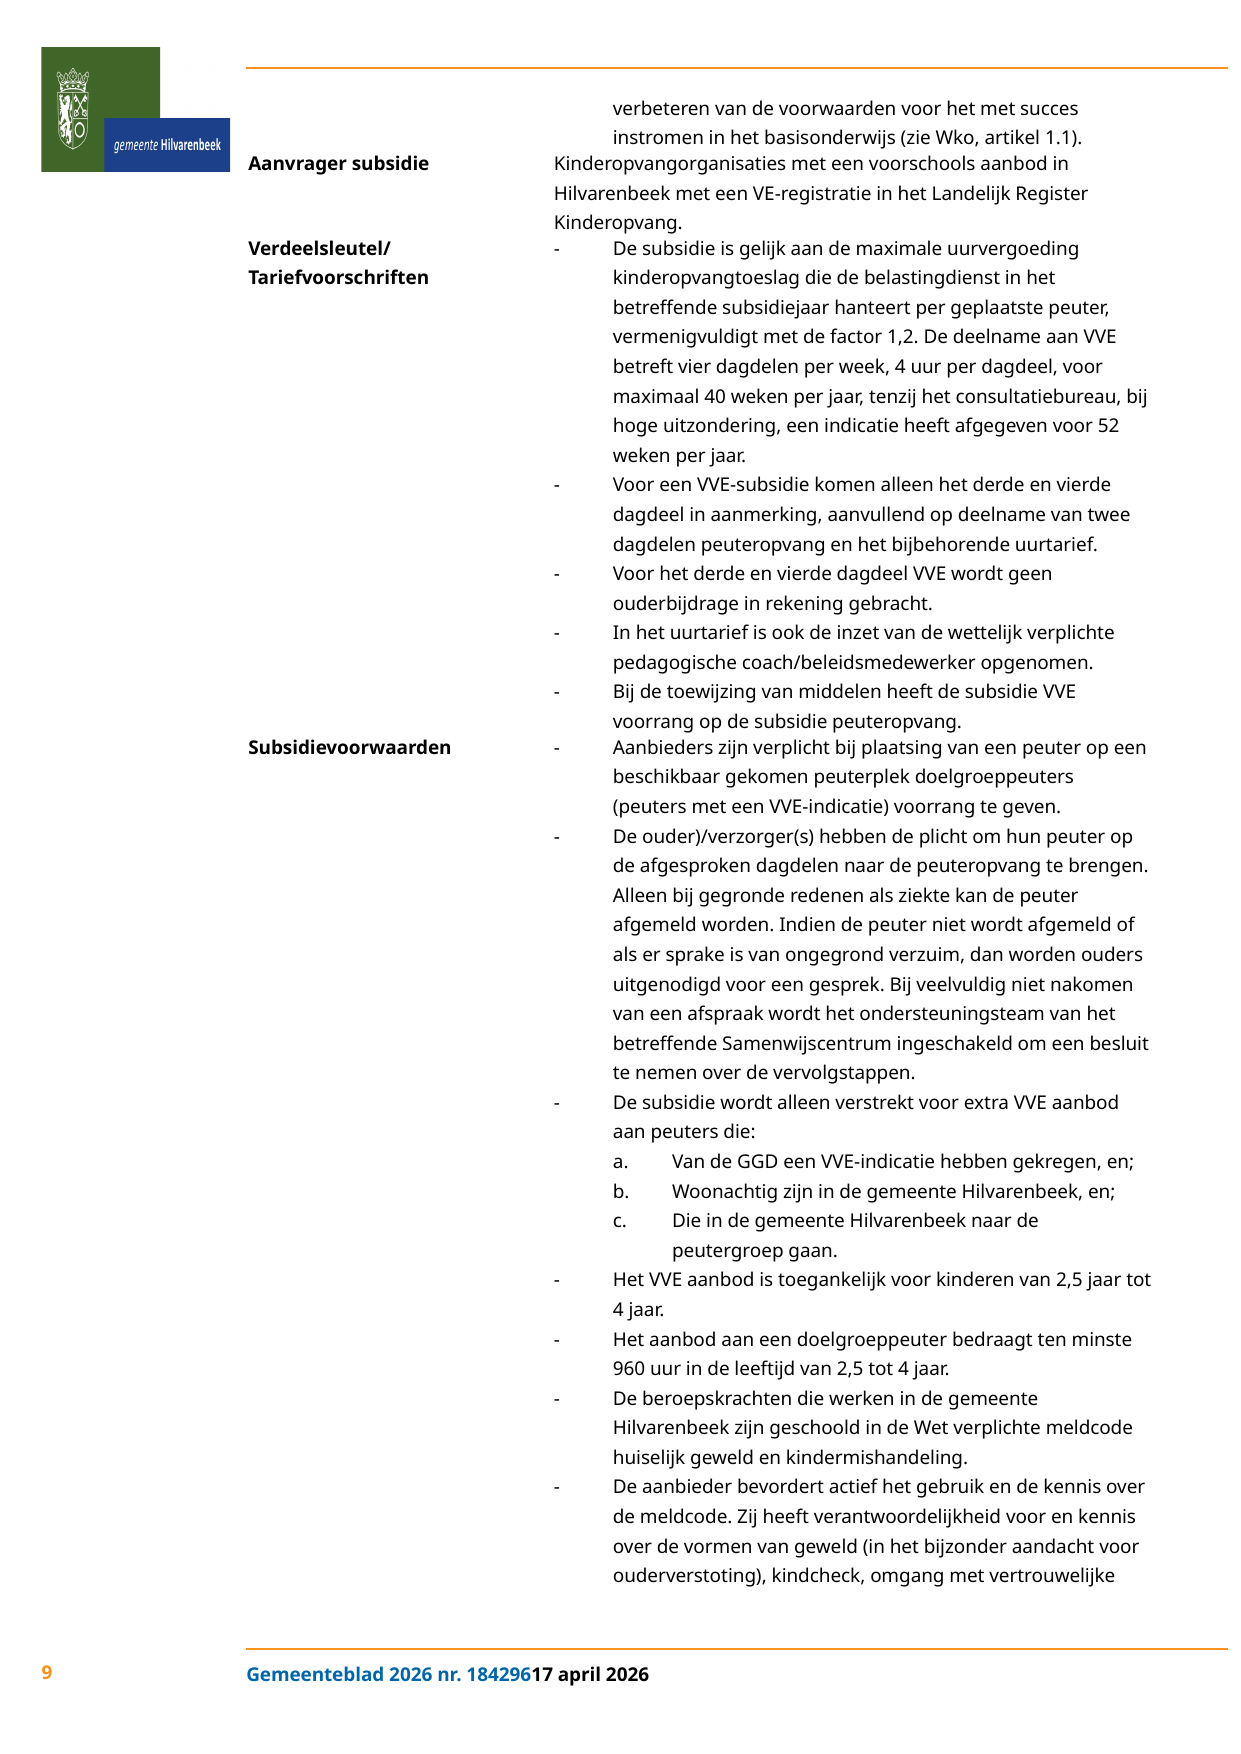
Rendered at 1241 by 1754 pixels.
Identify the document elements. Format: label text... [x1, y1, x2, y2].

table_cell [248, 95, 554, 150]
table_cell verbeteren van de voorwaarden voor het met succes instromen in het basisonderwijs (zie Wko, artikel 1.1). [554, 95, 1152, 150]
table_cell Aanbieders zijn verplicht bij plaatsing van een peuter op een beschikbaar gekomen peuterplek doelgroeppeuters (peuters met een VVE-indicatie) voorrang te geven. De ouder)/verzorger(s) hebben de plicht om hun peuter op de afgesproken dagdelen naar de peuteropvang te brengen. Alleen bij gegronde redenen als ziekte kan de peuter afgemeld worden. Indien de peuter niet wordt afgemeld of als er sprake is van ongegrond verzuim, dan worden ouders uitgenodigd voor een gesprek. Bij veelvuldig niet nakomen van een afspraak wordt het ondersteuningsteam van het betreffende Samenwijscentrum ingeschakeld om een besluit te nemen over de vervolgstappen. De subsidie wordt alleen verstrekt voor extra VVE aanbod aan peuters die: Van de GGD een VVE-indicatie hebben gekregen, en; Woonachtig zijn in de gemeente Hilvarenbeek, en; Die in de gemeente Hilvarenbeek naar de peutergroep gaan. Het VVE aanbod is toegankelijk voor kinderen van 2,5 jaar tot 4 jaar. Het aanbod aan een doelgroeppeuter bedraagt ten minste 960 uur in de leeftijd van 2,5 tot 4 jaar. De beroepskrachten die werken in de gemeente Hilvarenbeek zijn geschoold in de Wet verplichte meldcode huiselijk geweld en kindermishandeling. De aanbieder bevordert actief het gebruik en de kennis over de meldcode. Zij heeft verantwoordelijkheid voor en kennis over de vormen van geweld (in het bijzonder aandacht voor ouderverstoting), kindcheck, omgang met vertrouwelijke [554, 734, 1152, 1588]
table_cell De subsidie is gelijk aan de maximale uurvergoeding kinderopvangtoeslag die de belastingdienst in het betreffende subsidiejaar hanteert per geplaatste peuter, vermenigvuldigt met de factor 1,2. De deelname aan VVE betreft vier dagdelen per week, 4 uur per dagdeel, voor maximaal 40 weken per jaar, tenzij het consultatiebureau, bij hoge uitzondering, een indicatie heeft afgegeven voor 52 weken per jaar. Voor een VVE-subsidie komen alleen het derde en vierde dagdeel in aanmerking, aanvullend op deelname van twee dagdelen peuteropvang en het bijbehorende uurtarief. Voor het derde en vierde dagdeel VVE wordt geen ouderbijdrage in rekening gebracht. In het uurtarief is ook de inzet van de wettelijk verplichte pedagogische coach/beleidsmedewerker opgenomen. Bij de toewijzing van middelen heeft de subsidie VVE voorrang op de subsidie peuteropvang. [554, 235, 1152, 734]
picture [41, 47, 231, 172]
table_cell Kinderopvangorganisaties met een voorschools aanbod in Hilvarenbeek met een VE-registratie in het Landelijk Register Kinderopvang. [554, 150, 1152, 235]
table_cell Aanvrager subsidie [248, 150, 554, 235]
table_cell Subsidievoorwaarden [248, 734, 554, 1588]
table_cell Verdeelsleutel/ Tariefvoorschriften [248, 235, 554, 734]
